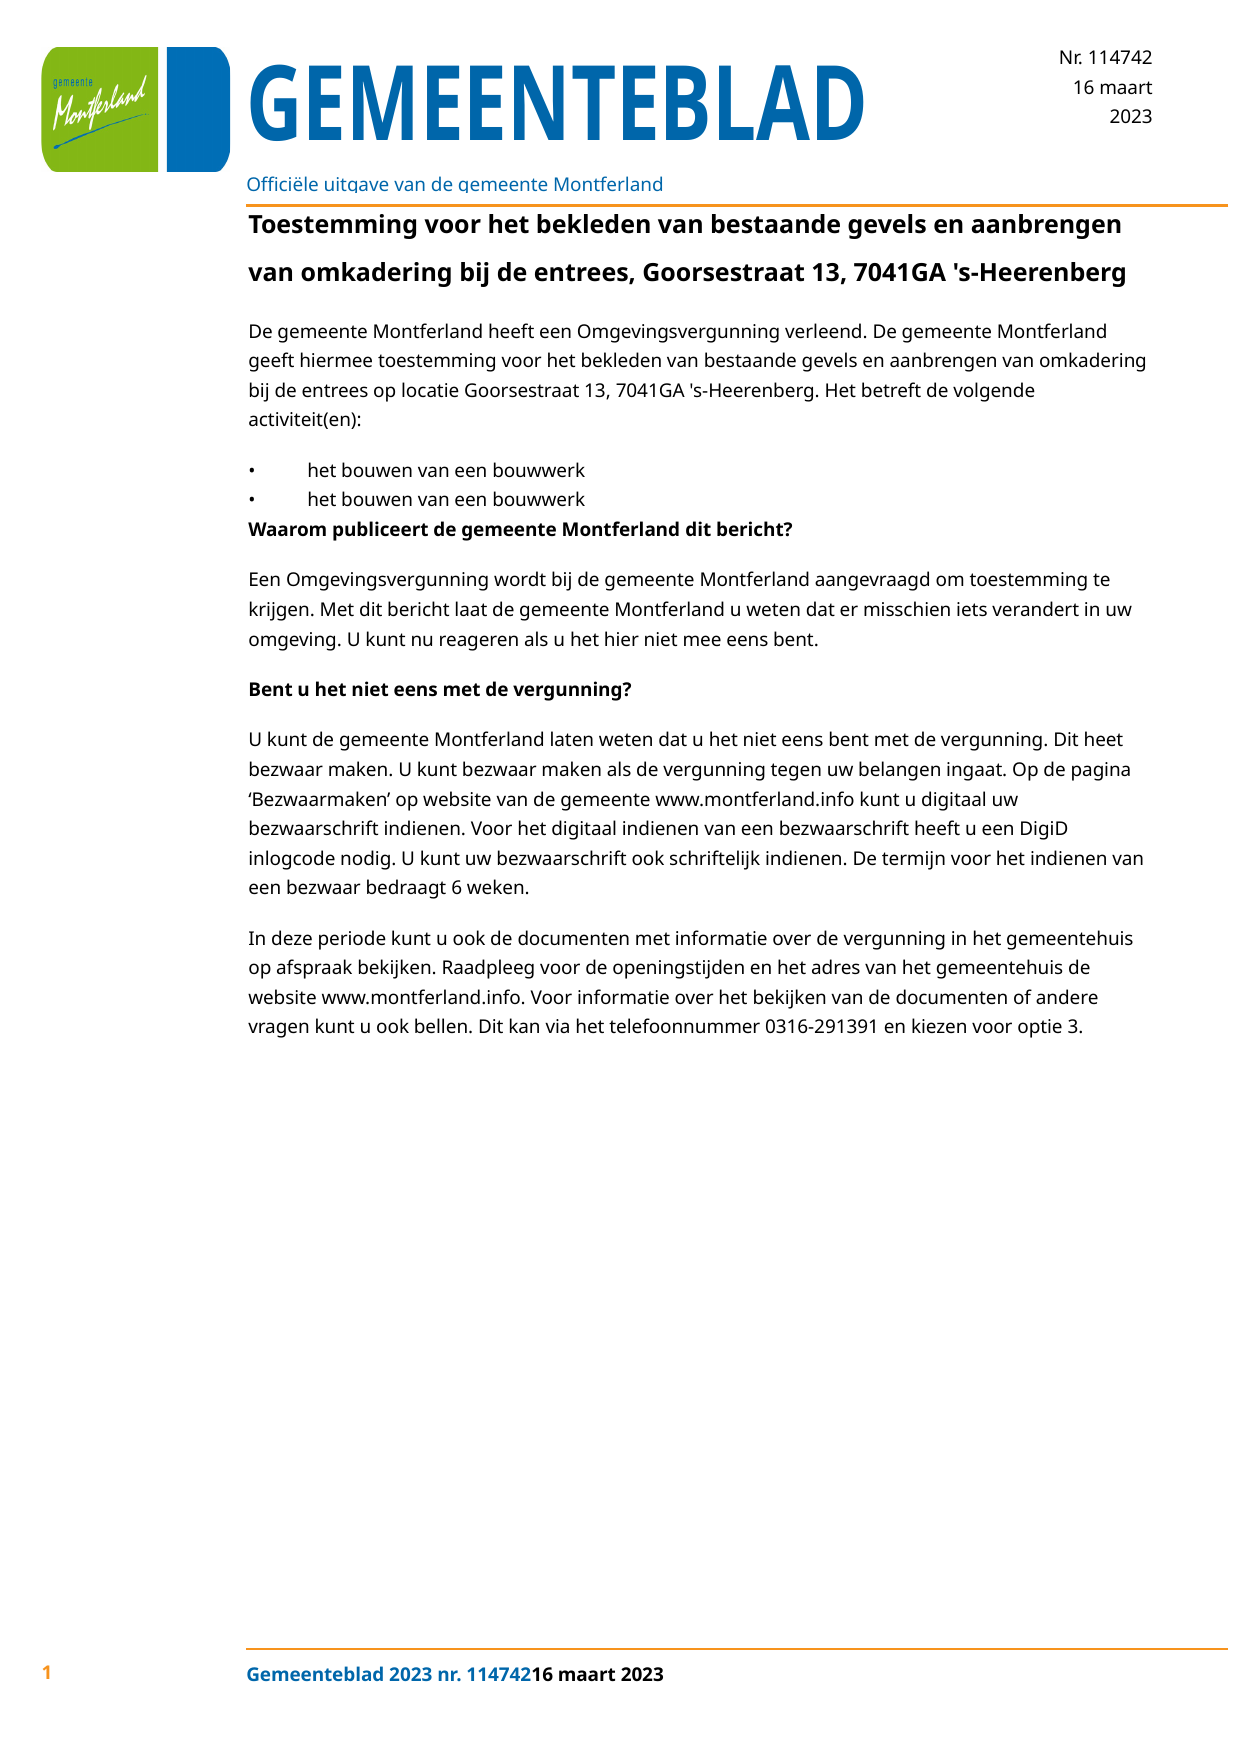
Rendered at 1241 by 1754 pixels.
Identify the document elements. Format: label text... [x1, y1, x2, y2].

text Waarom publiceert de gemeente Montferland dit bericht? [248, 516, 1152, 542]
text In deze periode kunt u ook de documenten met informatie over de vergunning in het gemeentehuis op afspraak bekijken. Raadpleeg voor de openingstijden en het adres van het gemeentehuis de website www.montferland.info. Voor informatie over het bekijken van de documenten of andere vragen kunt u ook bellen. Dit kan via het telefoonnummer 0316-291391 en kiezen voor optie 3. [248, 925, 1152, 1039]
text U kunt de gemeente Montferland laten weten dat u het niet eens bent met de vergunning. Dit heet bezwaar maken. U kunt bezwaar maken als de vergunning tegen uw belangen ingaat. Op de pagina ‘Bezwaarmaken’ op website van de gemeente www.montferland.info kunt u digitaal uw bezwaarschrift indienen. Voor het digitaal indienen van een bezwaarschrift heeft u een DigiD inlogcode nodig. U kunt uw bezwaarschrift ook schriftelijk indienen. De termijn voor het indienen van een bezwaar bedraagt 6 weken. [248, 727, 1152, 900]
text Toestemming voor het bekleden van bestaande gevels en aanbrengen van omkadering bij de entrees, Goorsestraat 13, 7041GA 's-Heerenberg [248, 207, 1152, 288]
text Bent u het niet eens met de vergunning? [248, 676, 1152, 702]
list het bouwen van een bouwwerk [248, 487, 1152, 512]
text Een Omgevingsvergunning wordt bij de gemeente Montferland aangevraagd om toestemming te krijgen. Met dit bericht laat de gemeente Montferland u weten dat er misschien iets verandert in uw omgeving. U kunt nu reageren als u het hier niet mee eens bent. [248, 567, 1152, 652]
list het bouwen van een bouwwerk [248, 457, 1152, 483]
text De gemeente Montferland heeft een Omgevingsvergunning verleend. De gemeente Montferland geeft hiermee toestemming voor het bekleden van bestaande gevels en aanbrengen van omkadering bij de entrees op locatie Goorsestraat 13, 7041GA 's-Heerenberg. Het betreft de volgende activiteit(en): [248, 318, 1152, 432]
picture [41, 47, 231, 172]
